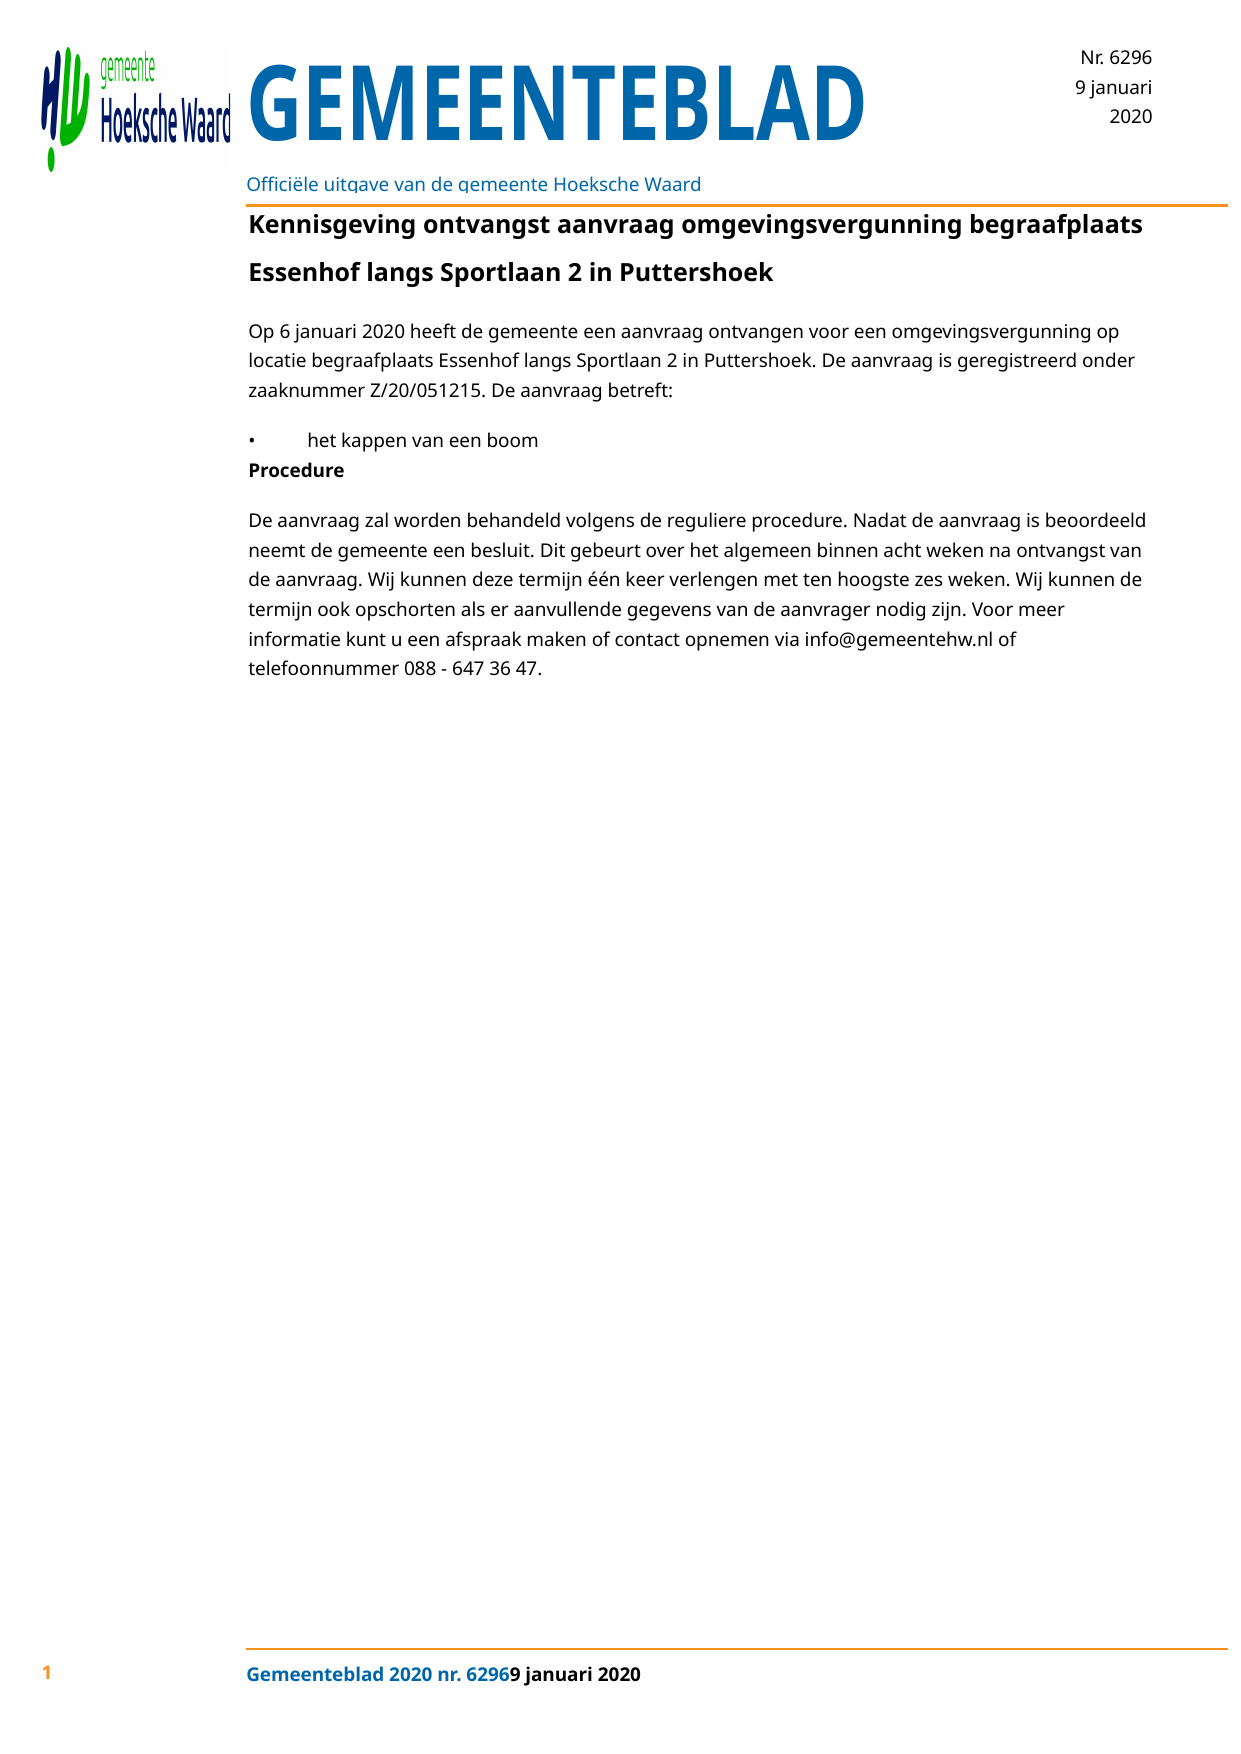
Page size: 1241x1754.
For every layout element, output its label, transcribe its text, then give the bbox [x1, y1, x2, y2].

picture [41, 47, 231, 172]
text Procedure [248, 457, 1152, 483]
text De aanvraag zal worden behandeld volgens de reguliere procedure. Nadat de aanvraag is beoordeeld neemt de gemeente een besluit. Dit gebeurt over het algemeen binnen acht weken na ontvangst van de aanvraag. Wij kunnen deze termijn één keer verlengen met ten hoogste zes weken. Wij kunnen de termijn ook opschorten als er aanvullende gegevens van de aanvrager nodig zijn. Voor meer informatie kunt u een afspraak maken of contact opnemen via info@gemeentehw.nl of telefoonnummer 088 - 647 36 47. [248, 507, 1152, 681]
list het kappen van een boom [248, 427, 1152, 453]
text Kennisgeving ontvangst aanvraag omgevingsvergunning begraafplaats Essenhof langs Sportlaan 2 in Puttershoek [248, 207, 1152, 288]
text Op 6 januari 2020 heeft de gemeente een aanvraag ontvangen voor een omgevingsvergunning op locatie begraafplaats Essenhof langs Sportlaan 2 in Puttershoek. De aanvraag is geregistreerd onder zaaknummer Z/20/051215. De aanvraag betreft: [248, 318, 1152, 403]
